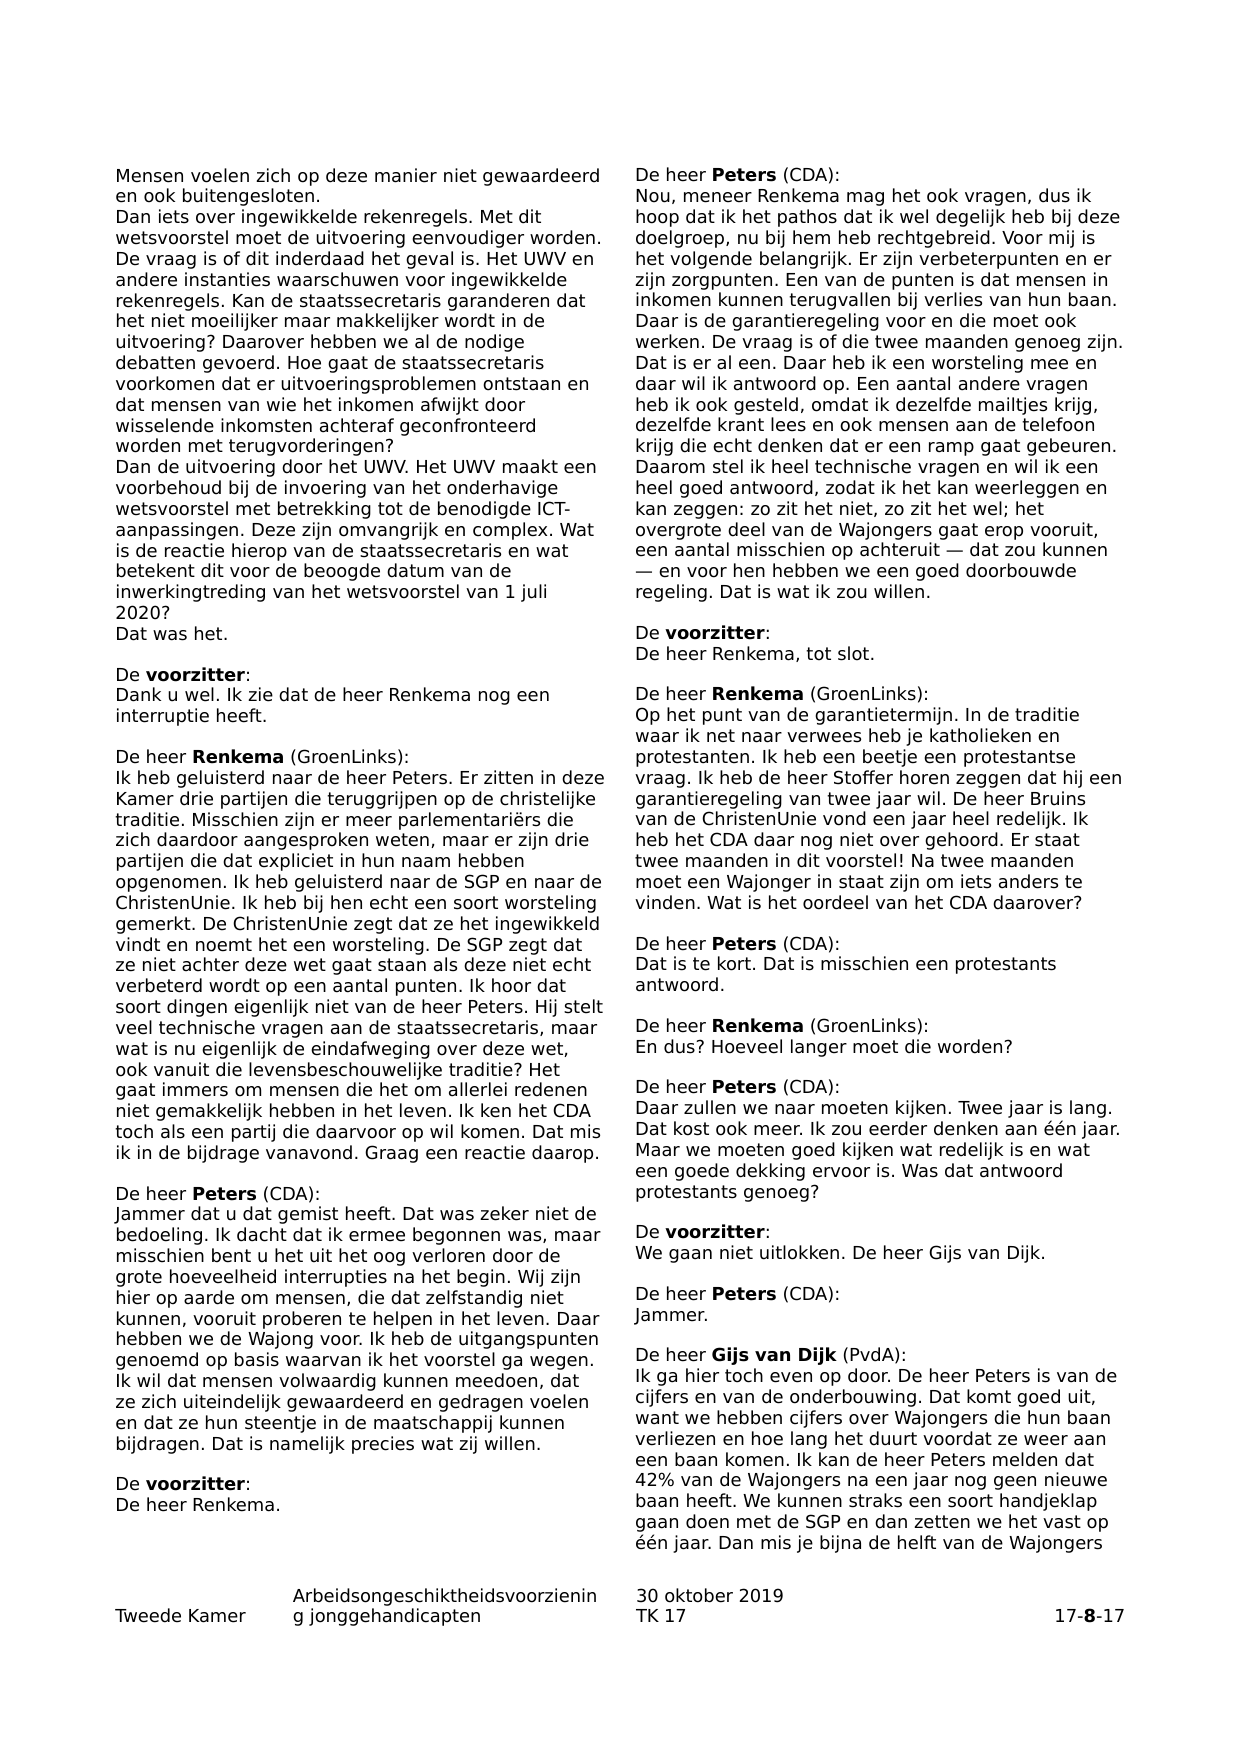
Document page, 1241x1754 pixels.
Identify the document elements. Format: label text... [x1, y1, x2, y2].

text Dat was het. [115, 624, 605, 644]
text Nou, meneer Renkema mag het ook vragen, dus ik hoop dat ik het pathos dat ik wel degelijk heb bij deze doelgroep, nu bij hem heb rechtgebreid. Voor mij is het volgende belangrijk. Er zijn verbeterpunten en er zijn zorgpunten. Een van de punten is dat mensen in inkomen kunnen terugvallen bij verlies van hun baan. Daar is de garantieregeling voor en die moet ook werken. De vraag is of die twee maanden genoeg zijn. Dat is er al een. Daar heb ik een worsteling mee en daar wil ik antwoord op. Een aantal andere vragen heb ik ook gesteld, omdat ik dezelfde mailtjes krijg, dezelfde krant lees en ook mensen aan de telefoon krijg die echt denken dat er een ramp gaat gebeuren. Daarom stel ik heel technische vragen en wil ik een heel goed antwoord, zodat ik het kan weerleggen en kan zeggen: zo zit het niet, zo zit het wel; het overgrote deel van de Wajongers gaat erop vooruit, een aantal misschien op achteruit — dat zou kunnen — en voor hen hebben we een goed doorbouwde regeling. Dat is wat ik zou willen. [635, 186, 1125, 603]
text De heer Renkema (GroenLinks): [635, 684, 1125, 705]
text Jammer. [635, 1304, 1125, 1325]
text Jammer dat u dat gemist heeft. Dat was zeker niet de bedoeling. Ik dacht dat ik ermee begonnen was, maar misschien bent u het uit het oog verloren door de grote hoeveelheid interrupties na het begin. Wij zijn hier op aarde om mensen, die dat zelfstandig niet kunnen, vooruit proberen te helpen in het leven. Daar hebben we de Wajong voor. Ik heb de uitgangspunten genoemd op basis waarvan ik het voorstel ga wegen. Ik wil dat mensen volwaardig kunnen meedoen, dat ze zich uiteindelijk gewaardeerd en gedragen voelen en dat ze hun steentje in de maatschappij kunnen bijdragen. Dat is namelijk precies wat zij willen. [115, 1204, 605, 1454]
text Dank u wel. Ik zie dat de heer Renkema nog een interruptie heeft. [115, 685, 605, 727]
text Dat is te kort. Dat is misschien een protestants antwoord. [635, 954, 1125, 996]
text We gaan niet uitlokken. De heer Gijs van Dijk. [635, 1243, 1125, 1264]
text Dan iets over ingewikkelde rekenregels. Met dit wetsvoorstel moet de uitvoering eenvoudiger worden. De vraag is of dit inderdaad het geval is. Het UWV en andere instanties waarschuwen voor ingewikkelde rekenregels. Kan de staatssecretaris garanderen dat het niet moeilijker maar makkelijker wordt in de uitvoering? Daarover hebben we al de nodige debatten gevoerd. Hoe gaat de staatssecretaris voorkomen dat er uitvoeringsproblemen ontstaan en dat mensen van wie het inkomen afwijkt door wisselende inkomsten achteraf geconfronteerd worden met terugvorderingen? [115, 207, 605, 457]
text De heer Renkema, tot slot. [635, 643, 1125, 664]
text De voorzitter: [115, 1474, 605, 1495]
text Dan de uitvoering door het UWV. Het UWV maakt een voorbehoud bij de invoering van het onderhavige wetsvoorstel met betrekking tot de benodigde ICT-aanpassingen. Deze zijn omvangrijk en complex. Wat is de reactie hierop van de staatssecretaris en wat betekent dit voor de beoogde datum van de inwerkingtreding van het wetsvoorstel van 1 juli 2020? [115, 457, 605, 624]
text Daar zullen we naar moeten kijken. Twee jaar is lang. Dat kost ook meer. Ik zou eerder denken aan één jaar. Maar we moeten goed kijken wat redelijk is en wat een goede dekking ervoor is. Was dat antwoord protestants genoeg? [635, 1098, 1125, 1202]
text Ik ga hier toch even op door. De heer Peters is van de cijfers en van de onderbouwing. Dat komt goed uit, want we hebben cijfers over Wajongers die hun baan verliezen en hoe lang het duurt voordat ze weer aan een baan komen. Ik kan de heer Peters melden dat 42% van de Wajongers na een jaar nog geen nieuwe baan heeft. We kunnen straks een soort handjeklap gaan doen met de SGP en dan zetten we het vast op één jaar. Dan mis je bijna de helft van de Wajongers [635, 1366, 1125, 1553]
text De heer Peters (CDA): [635, 165, 1125, 186]
text De heer Peters (CDA): [115, 1183, 605, 1204]
text De voorzitter: [635, 623, 1125, 643]
text De voorzitter: [115, 664, 605, 685]
text Op het punt van de garantietermijn. In de traditie waar ik net naar verwees heb je katholieken en protestanten. Ik heb een beetje een protestantse vraag. Ik heb de heer Stoffer horen zeggen dat hij een garantieregeling van twee jaar wil. De heer Bruins van de ChristenUnie vond een jaar heel redelijk. Ik heb het CDA daar nog niet over gehoord. Er staat twee maanden in dit voorstel! Na twee maanden moet een Wajonger in staat zijn om iets anders te vinden. Wat is het oordeel van het CDA daarover? [635, 705, 1125, 913]
text De heer Peters (CDA): [635, 1077, 1125, 1098]
text En dus? Hoeveel langer moet die worden? [635, 1036, 1125, 1057]
text De heer Peters (CDA): [635, 933, 1125, 954]
text Ik heb geluisterd naar de heer Peters. Er zitten in deze Kamer drie partijen die teruggrijpen op de christelijke traditie. Misschien zijn er meer parlementariërs die zich daardoor aangesproken weten, maar er zijn drie partijen die dat expliciet in hun naam hebben opgenomen. Ik heb geluisterd naar de SGP en naar de ChristenUnie. Ik heb bij hen echt een soort worsteling gemerkt. De ChristenUnie zegt dat ze het ingewikkeld vindt en noemt het een worsteling. De SGP zegt dat ze niet achter deze wet gaat staan als deze niet echt verbeterd wordt op een aantal punten. Ik hoor dat soort dingen eigenlijk niet van de heer Peters. Hij stelt veel technische vragen aan de staatssecretaris, maar wat is nu eigenlijk de eindafweging over deze wet, ook vanuit die levensbeschouwelijke traditie? Het gaat immers om mensen die het om allerlei redenen niet gemakkelijk hebben in het leven. Ik ken het CDA toch als een partij die daarvoor op wil komen. Dat mis ik in de bijdrage vanavond. Graag een reactie daarop. [115, 768, 605, 1163]
text De heer Renkema (GroenLinks): [115, 747, 605, 768]
text De heer Peters (CDA): [635, 1284, 1125, 1304]
text Mensen voelen zich op deze manier niet gewaardeerd en ook buitengesloten. [115, 165, 605, 207]
text De heer Gijs van Dijk (PvdA): [635, 1345, 1125, 1366]
text De heer Renkema (GroenLinks): [635, 1016, 1125, 1036]
text De heer Renkema. [115, 1495, 605, 1516]
text De voorzitter: [635, 1222, 1125, 1243]
